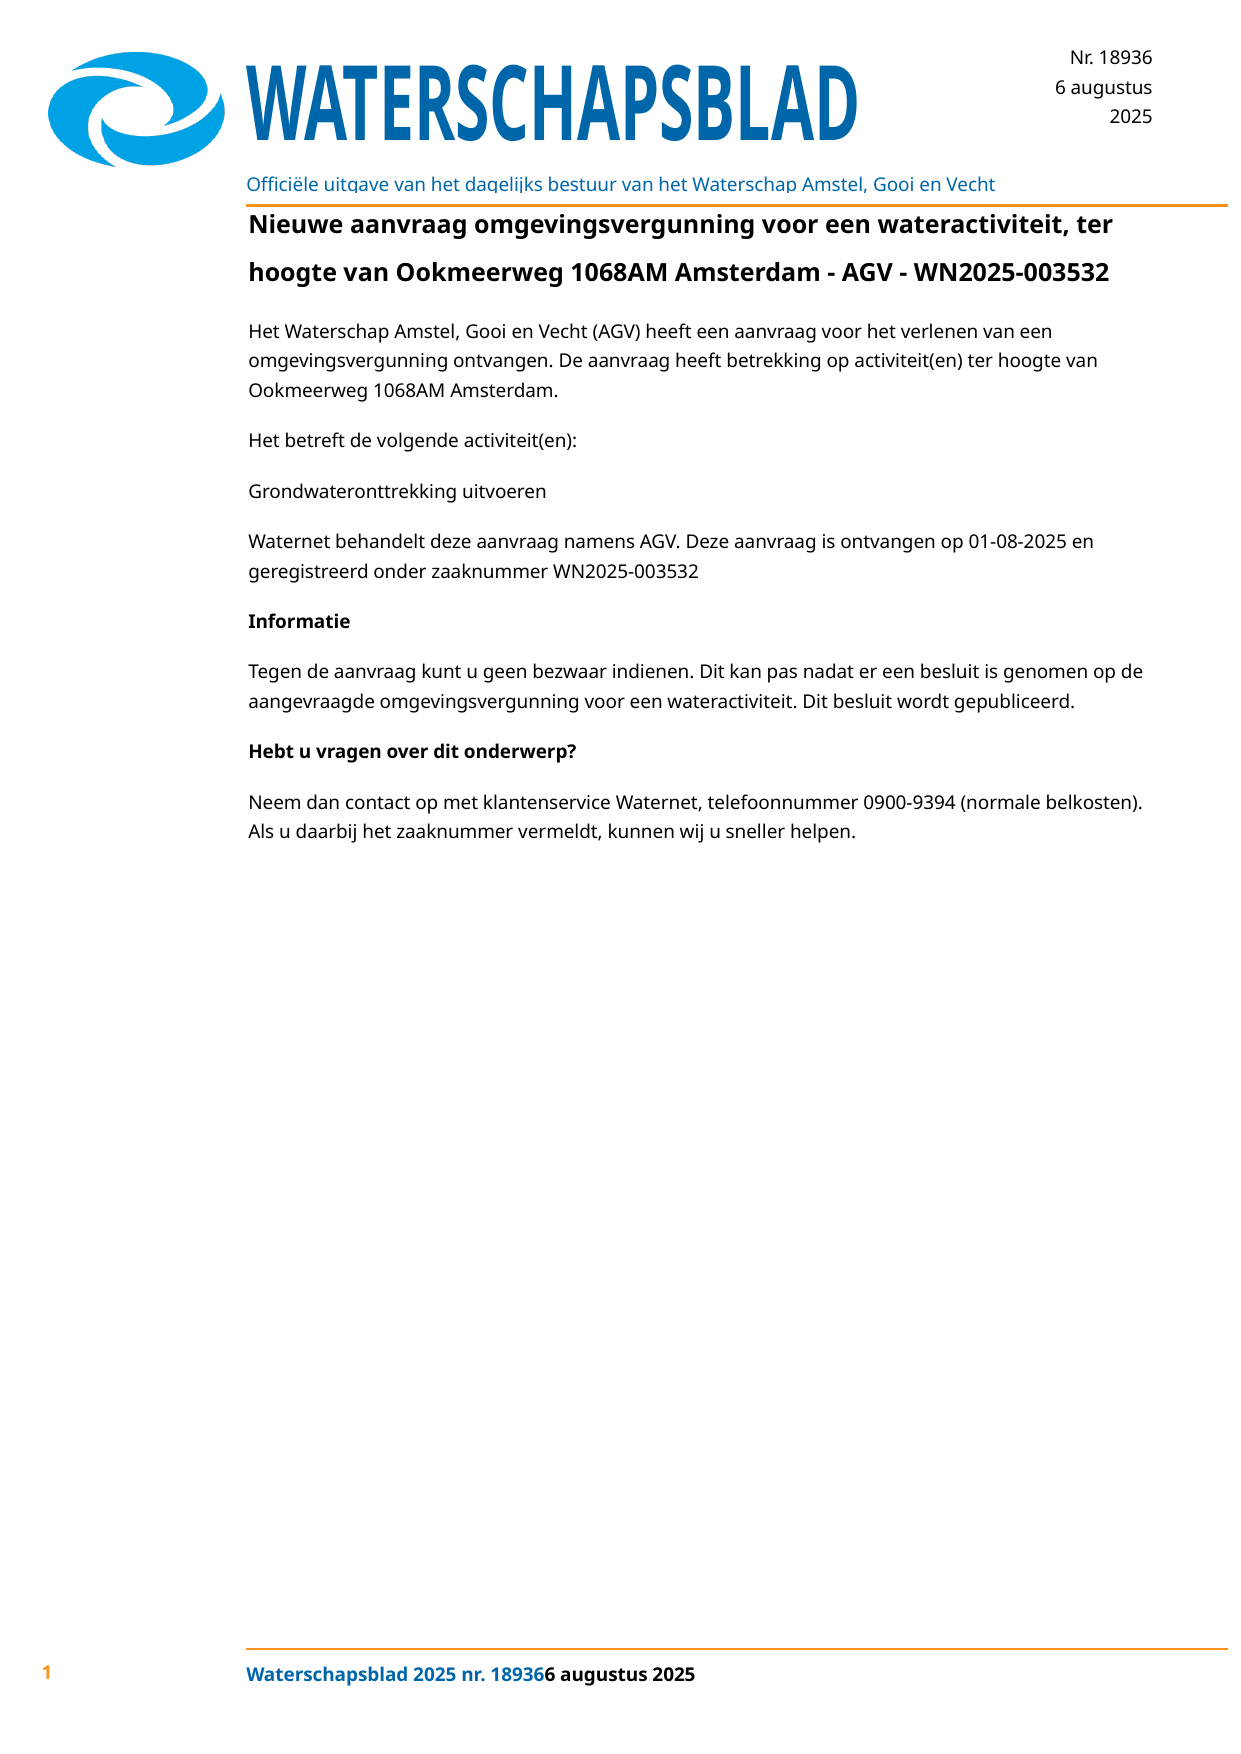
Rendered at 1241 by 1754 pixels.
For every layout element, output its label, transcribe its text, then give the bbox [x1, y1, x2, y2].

text Informatie [248, 608, 1152, 634]
text Neem dan contact op met klantenservice Waternet, telefoonnummer 0900-9394 (normale belkosten). Als u daarbij het zaaknummer vermeldt, kunnen wij u sneller helpen. [248, 789, 1152, 844]
text Nieuwe aanvraag omgevingsvergunning voor een wateractiviteit, ter hoogte van Ookmeerweg 1068AM Amsterdam - AGV - WN2025-003532 [248, 207, 1152, 288]
text Tegen de aanvraag kunt u geen bezwaar indienen. Dit kan pas nadat er een besluit is genomen op de aangevraagde omgevingsvergunning voor een wateractiviteit. Dit besluit wordt gepubliceerd. [248, 659, 1152, 714]
text Waternet behandelt deze aanvraag namens AGV. Deze aanvraag is ontvangen op 01-08-2025 en geregistreerd onder zaaknummer WN2025-003532 [248, 528, 1152, 584]
text Het betreft de volgende activiteit(en): [248, 427, 1152, 453]
text Het Waterschap Amstel, Gooi en Vecht (AGV) heeft een aanvraag voor het verlenen van een omgevingsvergunning ontvangen. De aanvraag heeft betrekking op activiteit(en) ter hoogte van Ookmeerweg 1068AM Amsterdam. [248, 318, 1152, 403]
picture [41, 47, 231, 172]
text Grondwateronttrekking uitvoeren [248, 478, 1152, 504]
text Hebt u vragen over dit onderwerp? [248, 739, 1152, 764]
